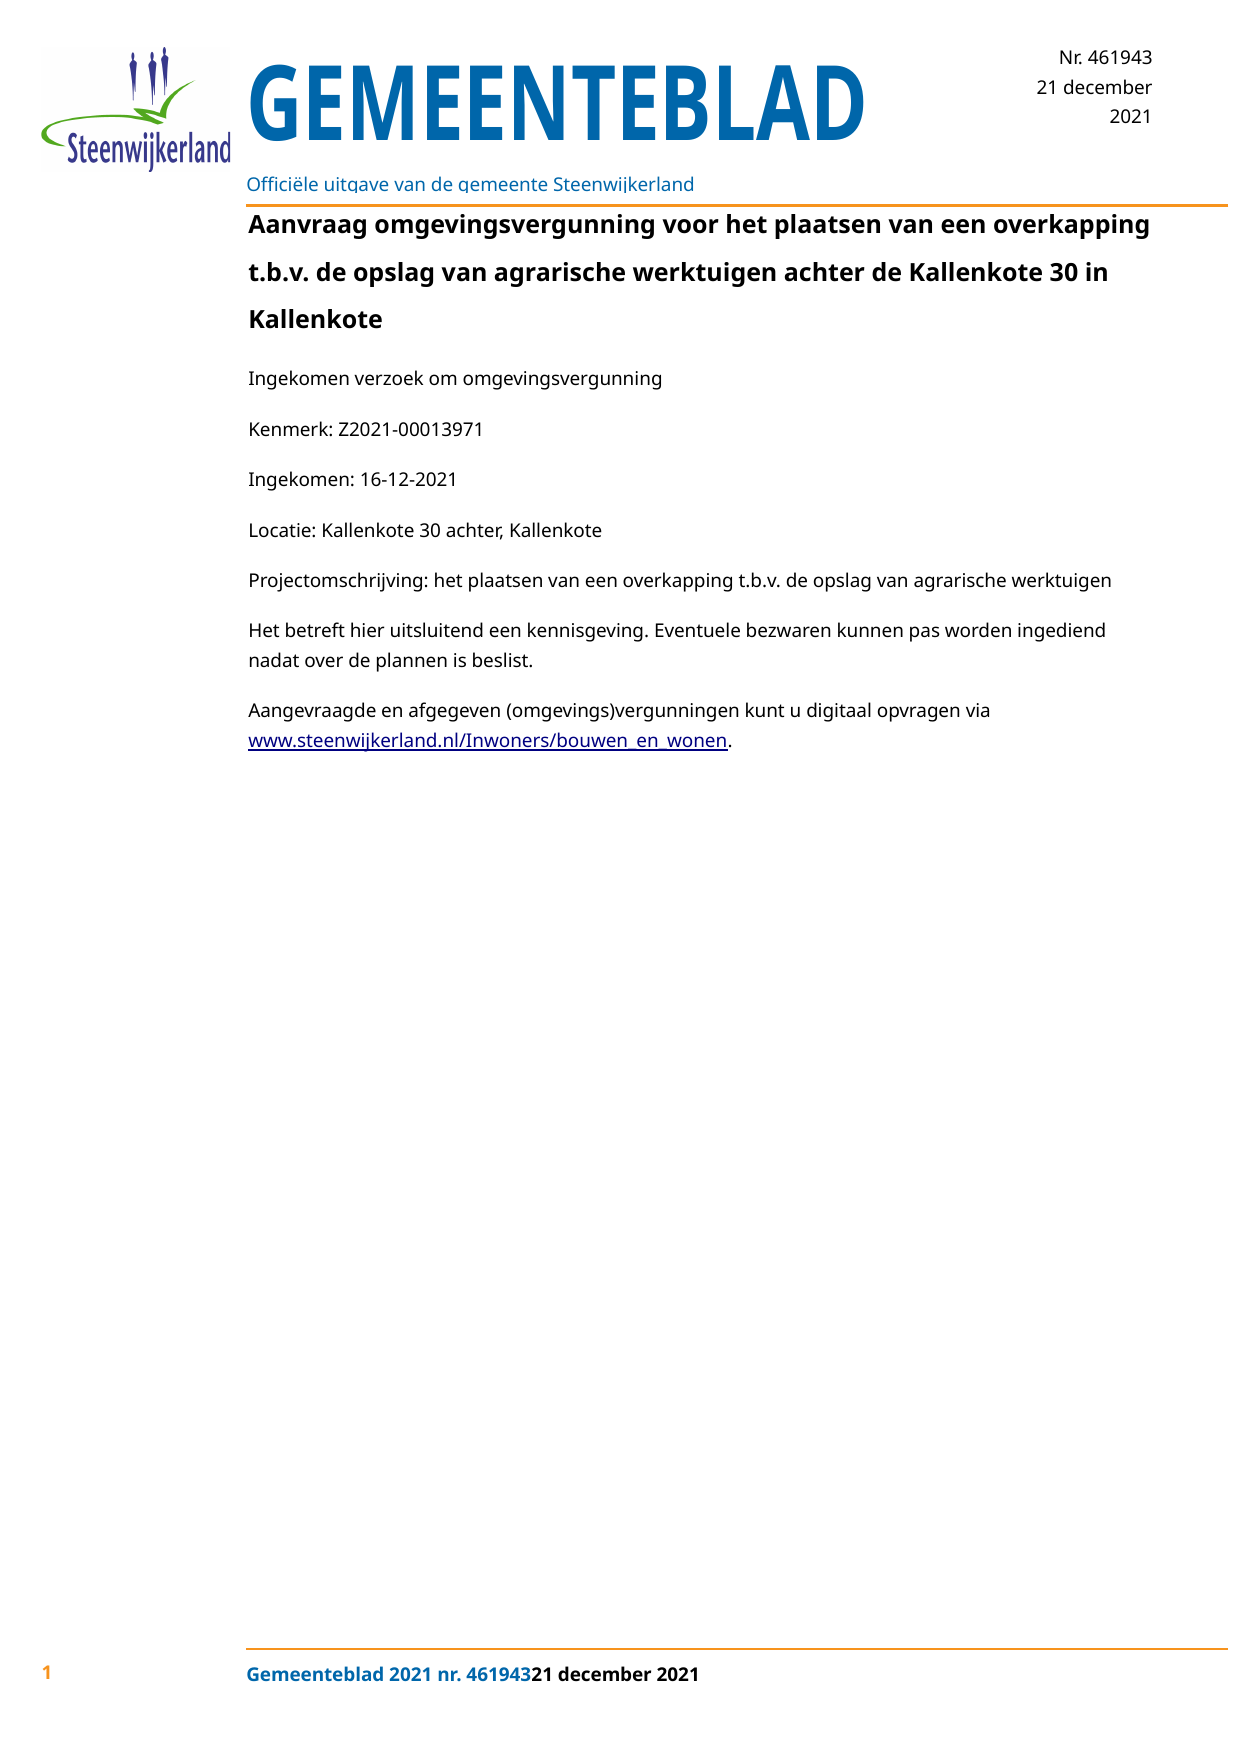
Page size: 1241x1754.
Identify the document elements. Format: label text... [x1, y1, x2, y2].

text Locatie: Kallenkote 30 achter, Kallenkote [248, 517, 1152, 542]
picture [41, 47, 231, 172]
text Aangevraagde en afgegeven (omgevings)vergunningen kunt u digitaal opvragen via www.steenwijkerland.nl/Inwoners/bouwen_en_wonen. [248, 698, 1152, 753]
text Kenmerk: Z2021-00013971 [248, 416, 1152, 442]
text Ingekomen verzoek om omgevingsvergunning [248, 366, 1152, 391]
text Aanvraag omgevingsvergunning voor het plaatsen van een overkapping t.b.v. de opslag van agrarische werktuigen achter de Kallenkote 30 in Kallenkote [248, 207, 1152, 336]
text Ingekomen: 16-12-2021 [248, 466, 1152, 492]
text Het betreft hier uitsluitend een kennisgeving. Eventuele bezwaren kunnen pas worden ingediend nadat over de plannen is beslist. [248, 618, 1152, 673]
text Projectomschrijving: het plaatsen van een overkapping t.b.v. de opslag van agrarische werktuigen [248, 567, 1152, 593]
